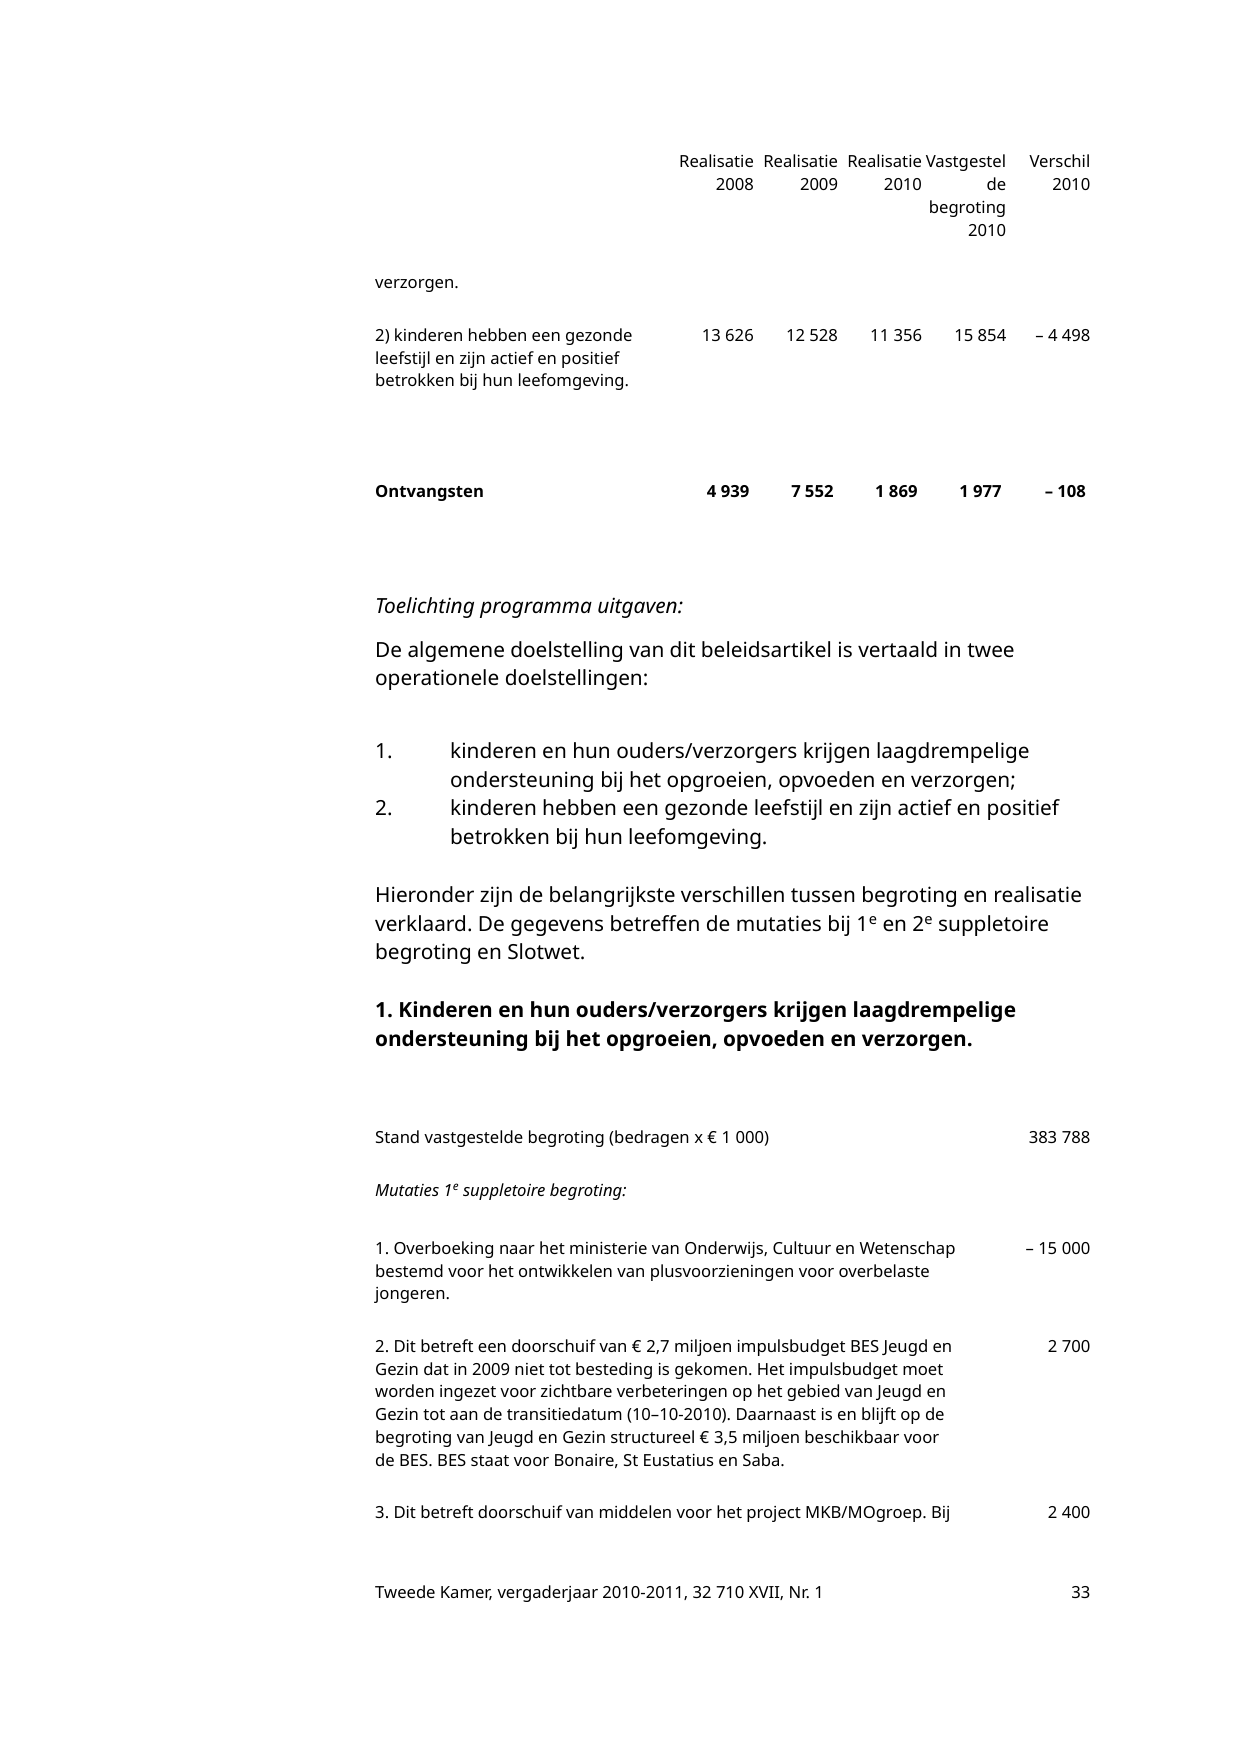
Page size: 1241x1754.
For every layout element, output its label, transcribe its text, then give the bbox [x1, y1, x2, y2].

table_cell 2) kinderen hebben een gezonde leefstijl en zijn actief en positief betrokken bij hun leefomgeving. [375, 324, 669, 422]
table_cell 1 977 [922, 480, 1006, 533]
table_cell Mutaties 1e suppletoire begroting: [375, 1178, 961, 1237]
table_cell [838, 271, 922, 323]
table_cell Ontvangsten [375, 480, 669, 533]
table_cell 7 552 [754, 480, 838, 533]
table_cell [922, 271, 1006, 323]
table_header [375, 150, 669, 271]
table_cell – 4 498 [1006, 324, 1090, 422]
list kinderen en hun ouders/verzorgers krijgen laagdrempelige ondersteuning bij het opgroeien, opvoeden en verzorgen; [375, 737, 1090, 793]
table_cell [922, 422, 1006, 480]
text Hieronder zijn de belangrijkste verschillen tussen begroting en realisatie verklaard. De gegevens betreffen de mutaties bij 1e en 2e suppletoire begroting en Slotwet. [375, 880, 1090, 966]
table_header Stand vastgestelde begroting (bedragen x € 1 000) [375, 1125, 961, 1178]
table_cell – 108 [1006, 480, 1090, 533]
table_cell 1 869 [838, 480, 922, 533]
table_cell 2 400 [961, 1501, 1090, 1524]
table_cell 2 700 [961, 1335, 1090, 1501]
table_cell [669, 422, 753, 480]
table_cell 4 939 [669, 480, 753, 533]
table_cell 12 528 [754, 324, 838, 422]
table_header Realisatie 2009 [754, 150, 838, 271]
table_cell – 15 000 [961, 1237, 1090, 1335]
table_cell [754, 271, 838, 323]
table_cell [838, 422, 922, 480]
table_cell [961, 1178, 1090, 1237]
table_cell 13 626 [669, 324, 753, 422]
table_header Verschil 2010 [1006, 150, 1090, 271]
table_header Realisatie 2010 [838, 150, 922, 271]
table_cell [754, 422, 838, 480]
table_header Vastgestelde begroting 2010 [922, 150, 1006, 271]
table_cell [1006, 422, 1090, 480]
table_cell 3. Dit betreft doorschuif van middelen voor het project MKB/MOgroep. Bij [375, 1501, 961, 1524]
table_cell [375, 422, 669, 480]
table_header 383 788 [961, 1125, 1090, 1178]
list kinderen hebben een gezonde leefstijl en zijn actief en positief betrokken bij hun leefomgeving. [375, 793, 1090, 850]
text Toelichting programma uitgaven: [375, 591, 1090, 620]
table_cell [669, 271, 753, 323]
table_cell 2. Dit betreft een doorschuif van € 2,7 miljoen impulsbudget BES Jeugd en Gezin dat in 2009 niet tot besteding is gekomen. Het impulsbudget moet worden ingezet voor zichtbare verbeteringen op het gebied van Jeugd en Gezin tot aan de transitiedatum (10–10-2010). Daarnaast is en blijft op de begroting van Jeugd en Gezin structureel € 3,5 miljoen beschikbaar voor de BES. BES staat voor Bonaire, St Eustatius en Saba. [375, 1335, 961, 1501]
table_cell verzorgen. [375, 271, 669, 323]
text 1. Kinderen en hun ouders/verzorgers krijgen laagdrempelige ondersteuning bij het opgroeien, opvoeden en verzorgen. [375, 996, 1090, 1052]
table_cell 11 356 [838, 324, 922, 422]
table_cell [1006, 271, 1090, 323]
table_cell 1. Overboeking naar het ministerie van Onderwijs, Cultuur en Wetenschap bestemd voor het ontwikkelen van plusvoorzieningen voor overbelaste jongeren. [375, 1237, 961, 1335]
text De algemene doelstelling van dit beleidsartikel is vertaald in twee operationele doelstellingen: [375, 635, 1090, 692]
table_header Realisatie 2008 [669, 150, 753, 271]
table_cell 15 854 [922, 324, 1006, 422]
